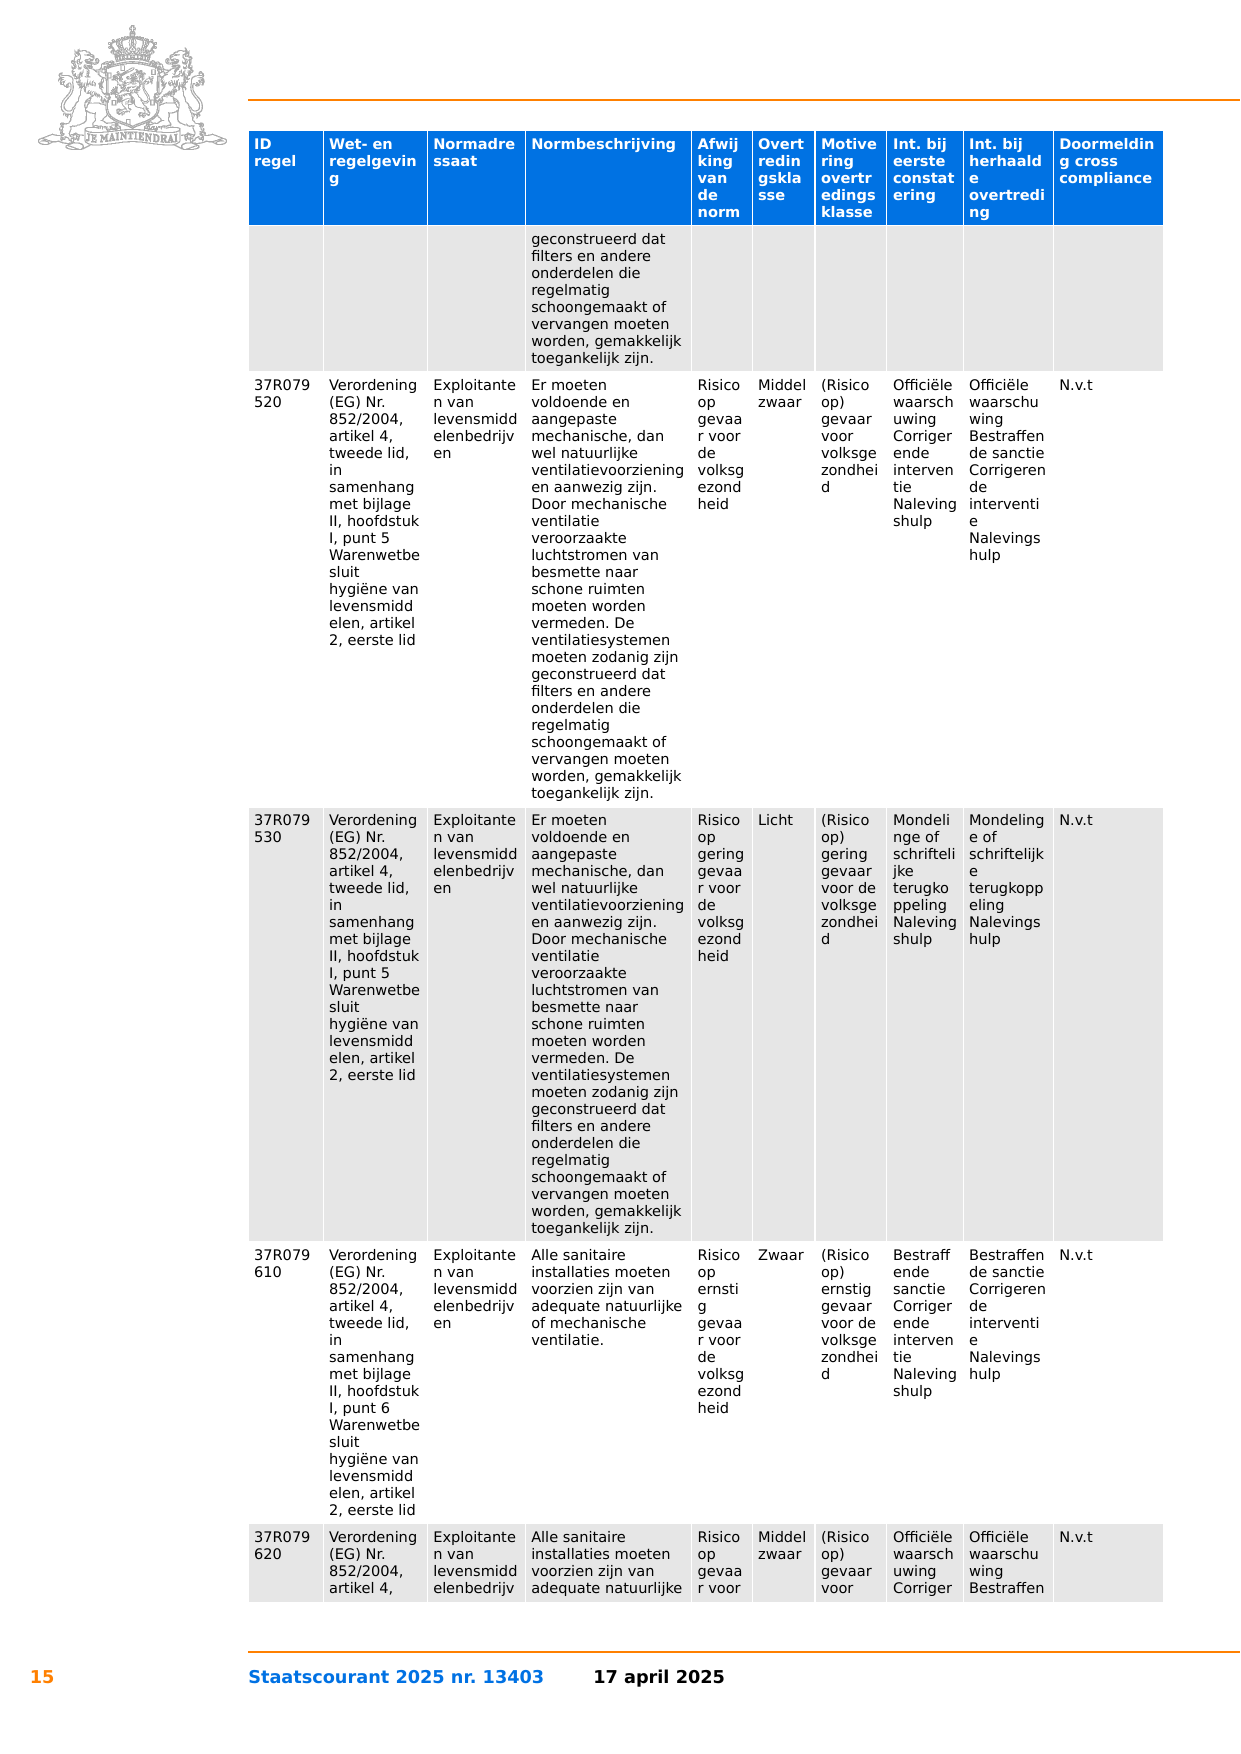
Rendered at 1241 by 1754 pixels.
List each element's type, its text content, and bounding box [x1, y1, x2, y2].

table_cell Verordening (EG) Nr. 852/2004, artikel 4, tweede lid, in samenhang met bijlage II, hoofdstuk I, punt 6 Warenwetbesluit hygiëne van levensmiddelen, artikel 2, eerste lid [324, 1242, 427, 1523]
table_cell Mondelinge of schriftelijke terugkoppeling Nalevingshulp [964, 808, 1053, 1241]
table_cell (Risico op) ernstig gevaar voor de volksgezondheid [816, 1242, 886, 1523]
table_cell 37R079620 [249, 1524, 323, 1602]
table_cell Officiële waarschuwing Corriger [887, 1524, 963, 1602]
table_cell Er moeten voldoende en aangepaste mechanische, dan wel natuurlijke ventilatievoorzieningen aanwezig zijn. Door mechanische ventilatie veroorzaakte luchtstromen van besmette naar schone ruimten moeten worden vermeden. De ventilatiesystemen moeten zodanig zijn geconstrueerd dat filters en andere onderdelen die regelmatig schoongemaakt of vervangen moeten worden, gemakkelijk toegankelijk zijn. [526, 808, 691, 1241]
table_cell [1054, 226, 1163, 371]
table_cell Exploitanten van levensmiddelenbedrijven [428, 808, 525, 1241]
table_cell Exploitanten van levensmiddelenbedrijven [428, 373, 525, 806]
table_cell Alle sanitaire installaties moeten voorzien zijn van adequate natuurlijke [526, 1524, 691, 1602]
table_cell Mondelinge of schriftelijke terugkoppeling Nalevingshulp [887, 808, 963, 1241]
table_header Int. bij eerste constatering [887, 131, 963, 225]
table_cell Risico op gevaar voor de volksgezondheid [692, 373, 752, 806]
table_header Normbeschrijving [526, 131, 691, 225]
table_cell Exploitanten van levensmiddelenbedrijv [428, 1524, 525, 1602]
table_cell Zwaar [753, 1242, 814, 1523]
table_cell [692, 226, 752, 371]
table_cell N.v.t [1054, 373, 1163, 806]
table_cell Risico op ernstig gevaar voor de volksgezondheid [692, 1242, 752, 1523]
table_cell (Risico op) gevaar voor volksgezondheid [816, 373, 886, 806]
table_header Overtredingsklasse [753, 131, 814, 225]
table_cell Licht [753, 808, 814, 1241]
table_cell [816, 226, 886, 371]
table_header Int. bij herhaalde overtreding [964, 131, 1053, 225]
table_cell N.v.t [1054, 1524, 1163, 1602]
table_header Wet- en regelgeving [324, 131, 427, 225]
table_cell [249, 226, 323, 371]
table_cell Exploitanten van levensmiddelenbedrijven [428, 1242, 525, 1523]
table_cell 37R079520 [249, 373, 323, 806]
table_header Normadressaat [428, 131, 525, 225]
table_cell Middelzwaar [753, 1524, 814, 1602]
table_cell N.v.t [1054, 808, 1163, 1241]
table_cell N.v.t [1054, 1242, 1163, 1523]
table_cell Bestraffende sanctie Corrigerende interventie Nalevingshulp [964, 1242, 1053, 1523]
table_header Motivering overtredingsklasse [816, 131, 886, 225]
table_cell Verordening (EG) Nr. 852/2004, artikel 4, tweede lid, in samenhang met bijlage II, hoofdstuk I, punt 5 Warenwetbesluit hygiëne van levensmiddelen, artikel 2, eerste lid [324, 373, 427, 806]
picture [38, 25, 227, 150]
table_cell Er moeten voldoende en aangepaste mechanische, dan wel natuurlijke ventilatievoorzieningen aanwezig zijn. Door mechanische ventilatie veroorzaakte luchtstromen van besmette naar schone ruimten moeten worden vermeden. De ventilatiesystemen moeten zodanig zijn geconstrueerd dat filters en andere onderdelen die regelmatig schoongemaakt of vervangen moeten worden, gemakkelijk toegankelijk zijn. [526, 373, 691, 806]
table_cell Verordening (EG) Nr. 852/2004, artikel 4, tweede lid, in samenhang met bijlage II, hoofdstuk I, punt 5 Warenwetbesluit hygiëne van levensmiddelen, artikel 2, eerste lid [324, 808, 427, 1241]
table_header ID regel [249, 131, 323, 225]
table_cell [753, 226, 814, 371]
table_cell [324, 226, 427, 371]
table_cell Risico op gevaar voor [692, 1524, 752, 1602]
table_cell [428, 226, 525, 371]
table_cell Bestraffende sanctie Corrigerende interventie Nalevingshulp [887, 1242, 963, 1523]
table_cell 37R079610 [249, 1242, 323, 1523]
table_cell (Risico op) gevaar voor [816, 1524, 886, 1602]
table_cell Risico op gering gevaar voor de volksgezondheid [692, 808, 752, 1241]
table_cell (Risico op) gering gevaar voor de volksgezondheid [816, 808, 886, 1241]
table_header Doormelding cross compliance [1054, 131, 1163, 225]
table_cell [887, 226, 963, 371]
table_cell Verordening (EG) Nr. 852/2004, artikel 4, [324, 1524, 427, 1602]
table_header Afwijking van de norm [692, 131, 752, 225]
table_cell geconstrueerd dat filters en andere onderdelen die regelmatig schoongemaakt of vervangen moeten worden, gemakkelijk toegankelijk zijn. [526, 226, 691, 371]
table_cell 37R079530 [249, 808, 323, 1241]
table_cell Officiële waarschuwing Corrigerende interventie Nalevingshulp [887, 373, 963, 806]
table_cell Officiële waarschuwing Bestraffende sanctie Corrigerende interventie Nalevingshulp [964, 373, 1053, 806]
table_cell Officiële waarschuwing Bestraffen [964, 1524, 1053, 1602]
table_cell [964, 226, 1053, 371]
table_cell Middelzwaar [753, 373, 814, 806]
table_cell Alle sanitaire installaties moeten voorzien zijn van adequate natuurlijke of mechanische ventilatie. [526, 1242, 691, 1523]
